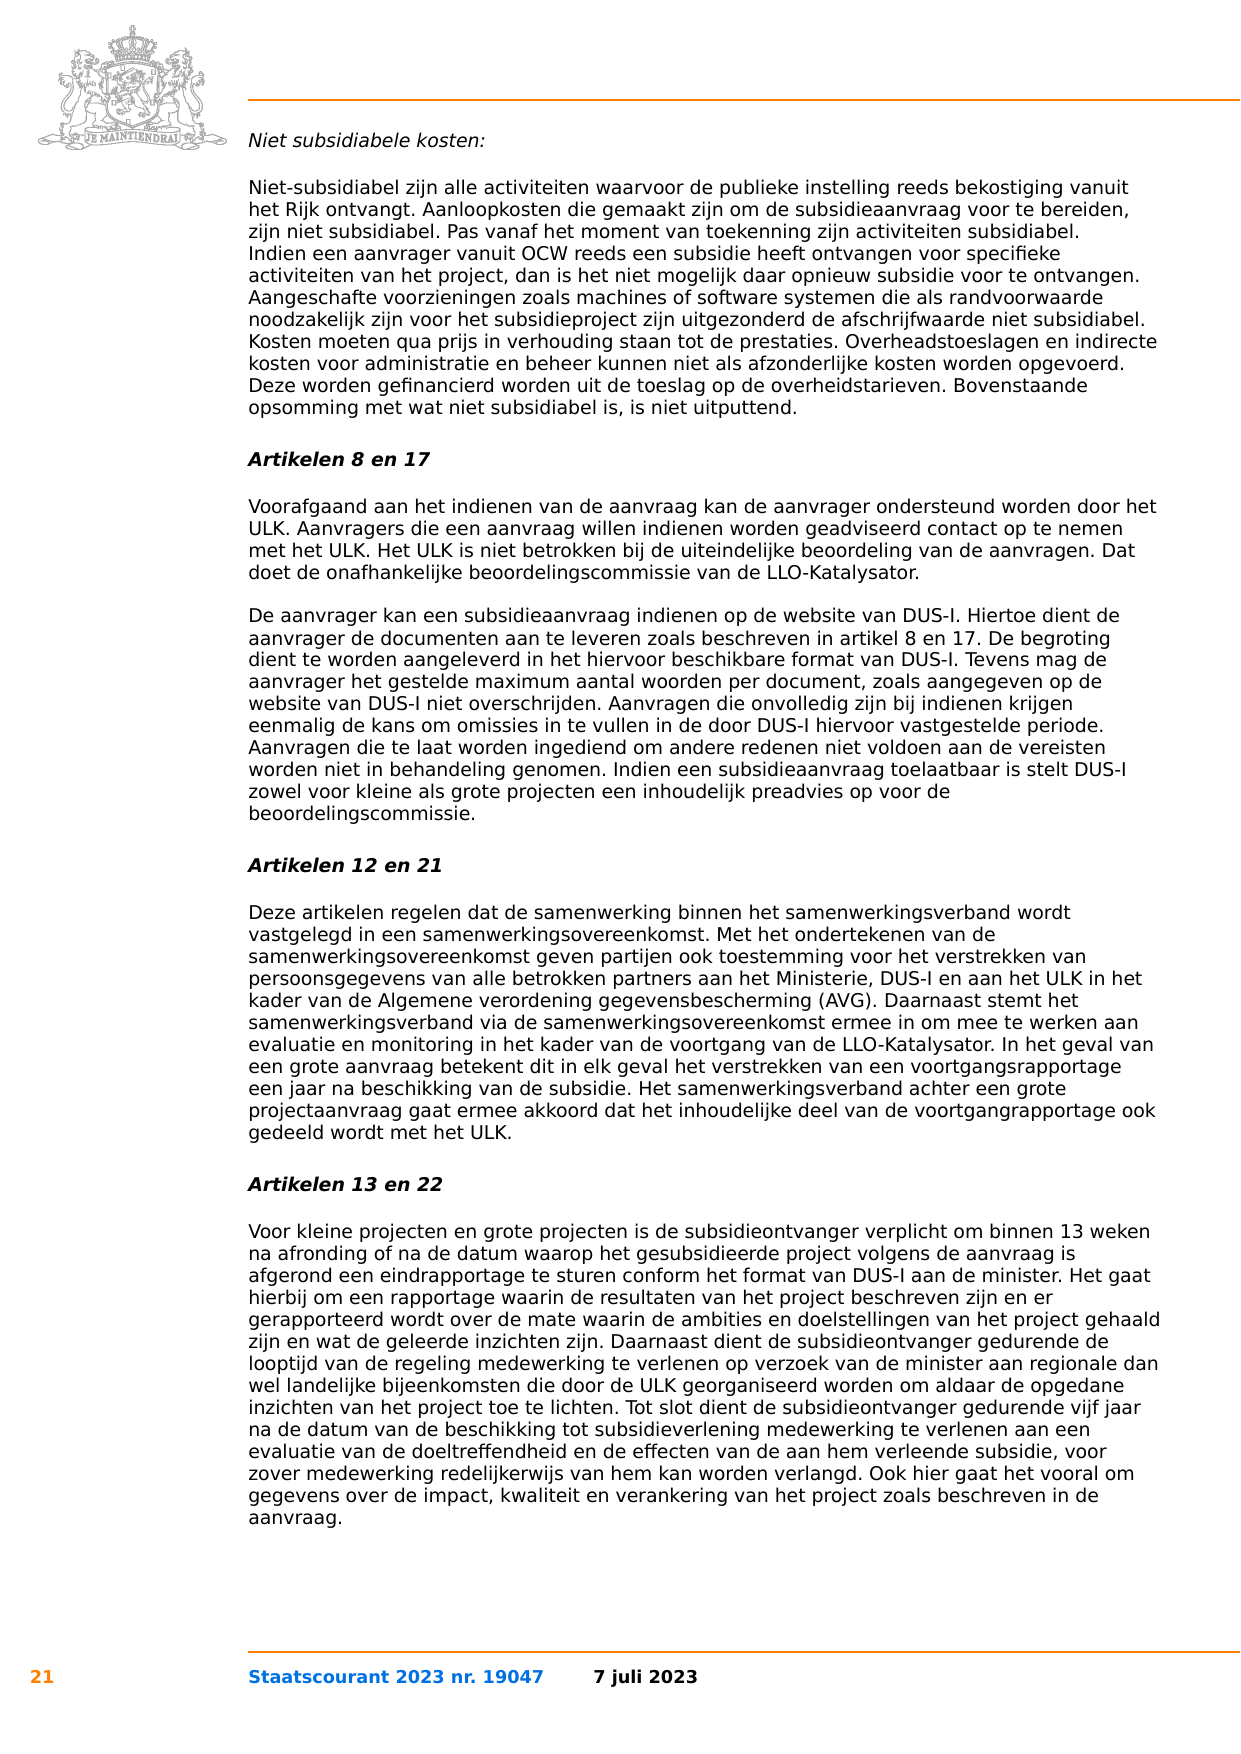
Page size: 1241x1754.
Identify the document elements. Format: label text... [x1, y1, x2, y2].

picture [38, 25, 227, 150]
text Voor kleine projecten en grote projecten is de subsidieontvanger verplicht om binnen 13 weken na afronding of na de datum waarop het gesubsidieerde project volgens de aanvraag is afgerond een eindrapportage te sturen conform het format van DUS-I aan de minister. Het gaat hierbij om een rapportage waarin de resultaten van het project beschreven zijn en er gerapporteerd wordt over de mate waarin de ambities en doelstellingen van het project gehaald zijn en wat de geleerde inzichten zijn. Daarnaast dient de subsidieontvanger gedurende de looptijd van de regeling medewerking te verlenen op verzoek van de minister aan regionale dan wel landelijke bijeenkomsten die door de ULK georganiseerd worden om aldaar de opgedane inzichten van het project toe te lichten. Tot slot dient de subsidieontvanger gedurende vijf jaar na de datum van de beschikking tot subsidieverlening medewerking te verlenen aan een evaluatie van de doeltreffendheid en de effecten van de aan hem verleende subsidie, voor zover medewerking redelijkerwijs van hem kan worden verlangd. Ook hier gaat het vooral om gegevens over de impact, kwaliteit en verankering van het project zoals beschreven in de aanvraag. [248, 1221, 1163, 1529]
subtitle Artikelen 12 en 21 [248, 855, 1163, 877]
text Niet-subsidiabel zijn alle activiteiten waarvoor de publieke instelling reeds bekostiging vanuit het Rijk ontvangt. Aanloopkosten die gemaakt zijn om de subsidieaanvraag voor te bereiden, zijn niet subsidiabel. Pas vanaf het moment van toekenning zijn activiteiten subsidiabel. [248, 177, 1163, 243]
subtitle Artikelen 13 en 22 [248, 1174, 1163, 1196]
text Deze artikelen regelen dat de samenwerking binnen het samenwerkingsverband wordt vastgelegd in een samenwerkingsovereenkomst. Met het ondertekenen van de samenwerkingsovereenkomst geven partijen ook toestemming voor het verstrekken van persoonsgegevens van alle betrokken partners aan het Ministerie, DUS-I en aan het ULK in het kader van de Algemene verordening gegevensbescherming (AVG). Daarnaast stemt het samenwerkingsverband via de samenwerkingsovereenkomst ermee in om mee te werken aan evaluatie en monitoring in het kader van de voortgang van de LLO-Katalysator. In het geval van een grote aanvraag betekent dit in elk geval het verstrekken van een voortgangsrapportage een jaar na beschikking van de subsidie. Het samenwerkingsverband achter een grote projectaanvraag gaat ermee akkoord dat het inhoudelijke deel van de voortgangrapportage ook gedeeld wordt met het ULK. [248, 902, 1163, 1144]
text De aanvrager kan een subsidieaanvraag indienen op de website van DUS-I. Hiertoe dient de aanvrager de documenten aan te leveren zoals beschreven in artikel 8 en 17. De begroting dient te worden aangeleverd in het hiervoor beschikbare format van DUS-I. Tevens mag de aanvrager het gestelde maximum aantal woorden per document, zoals aangegeven op de website van DUS-I niet overschrijden. Aanvragen die onvolledig zijn bij indienen krijgen eenmalig de kans om omissies in te vullen in de door DUS-I hiervoor vastgestelde periode. Aanvragen die te laat worden ingediend om andere redenen niet voldoen aan de vereisten worden niet in behandeling genomen. Indien een subsidieaanvraag toelaatbaar is stelt DUS-I zowel voor kleine als grote projecten een inhoudelijk preadvies op voor de beoordelingscommissie. [248, 605, 1163, 825]
subtitle Niet subsidiabele kosten: [248, 130, 1163, 152]
text Kosten moeten qua prijs in verhouding staan tot de prestaties. Overheadstoeslagen en indirecte kosten voor administratie en beheer kunnen niet als afzonderlijke kosten worden opgevoerd. Deze worden gefinancierd worden uit de toeslag op de overheidstarieven. Bovenstaande opsomming met wat niet subsidiabel is, is niet uitputtend. [248, 331, 1163, 419]
text Voorafgaand aan het indienen van de aanvraag kan de aanvrager ondersteund worden door het ULK. Aanvragers die een aanvraag willen indienen worden geadviseerd contact op te nemen met het ULK. Het ULK is niet betrokken bij de uiteindelijke beoordeling van de aanvragen. Dat doet de onafhankelijke beoordelingscommissie van de LLO-Katalysator. [248, 496, 1163, 583]
subtitle Artikelen 8 en 17 [248, 449, 1163, 471]
text Indien een aanvrager vanuit OCW reeds een subsidie heeft ontvangen voor specifieke activiteiten van het project, dan is het niet mogelijk daar opnieuw subsidie voor te ontvangen. Aangeschafte voorzieningen zoals machines of software systemen die als randvoorwaarde noodzakelijk zijn voor het subsidieproject zijn uitgezonderd de afschrijfwaarde niet subsidiabel. [248, 243, 1163, 331]
